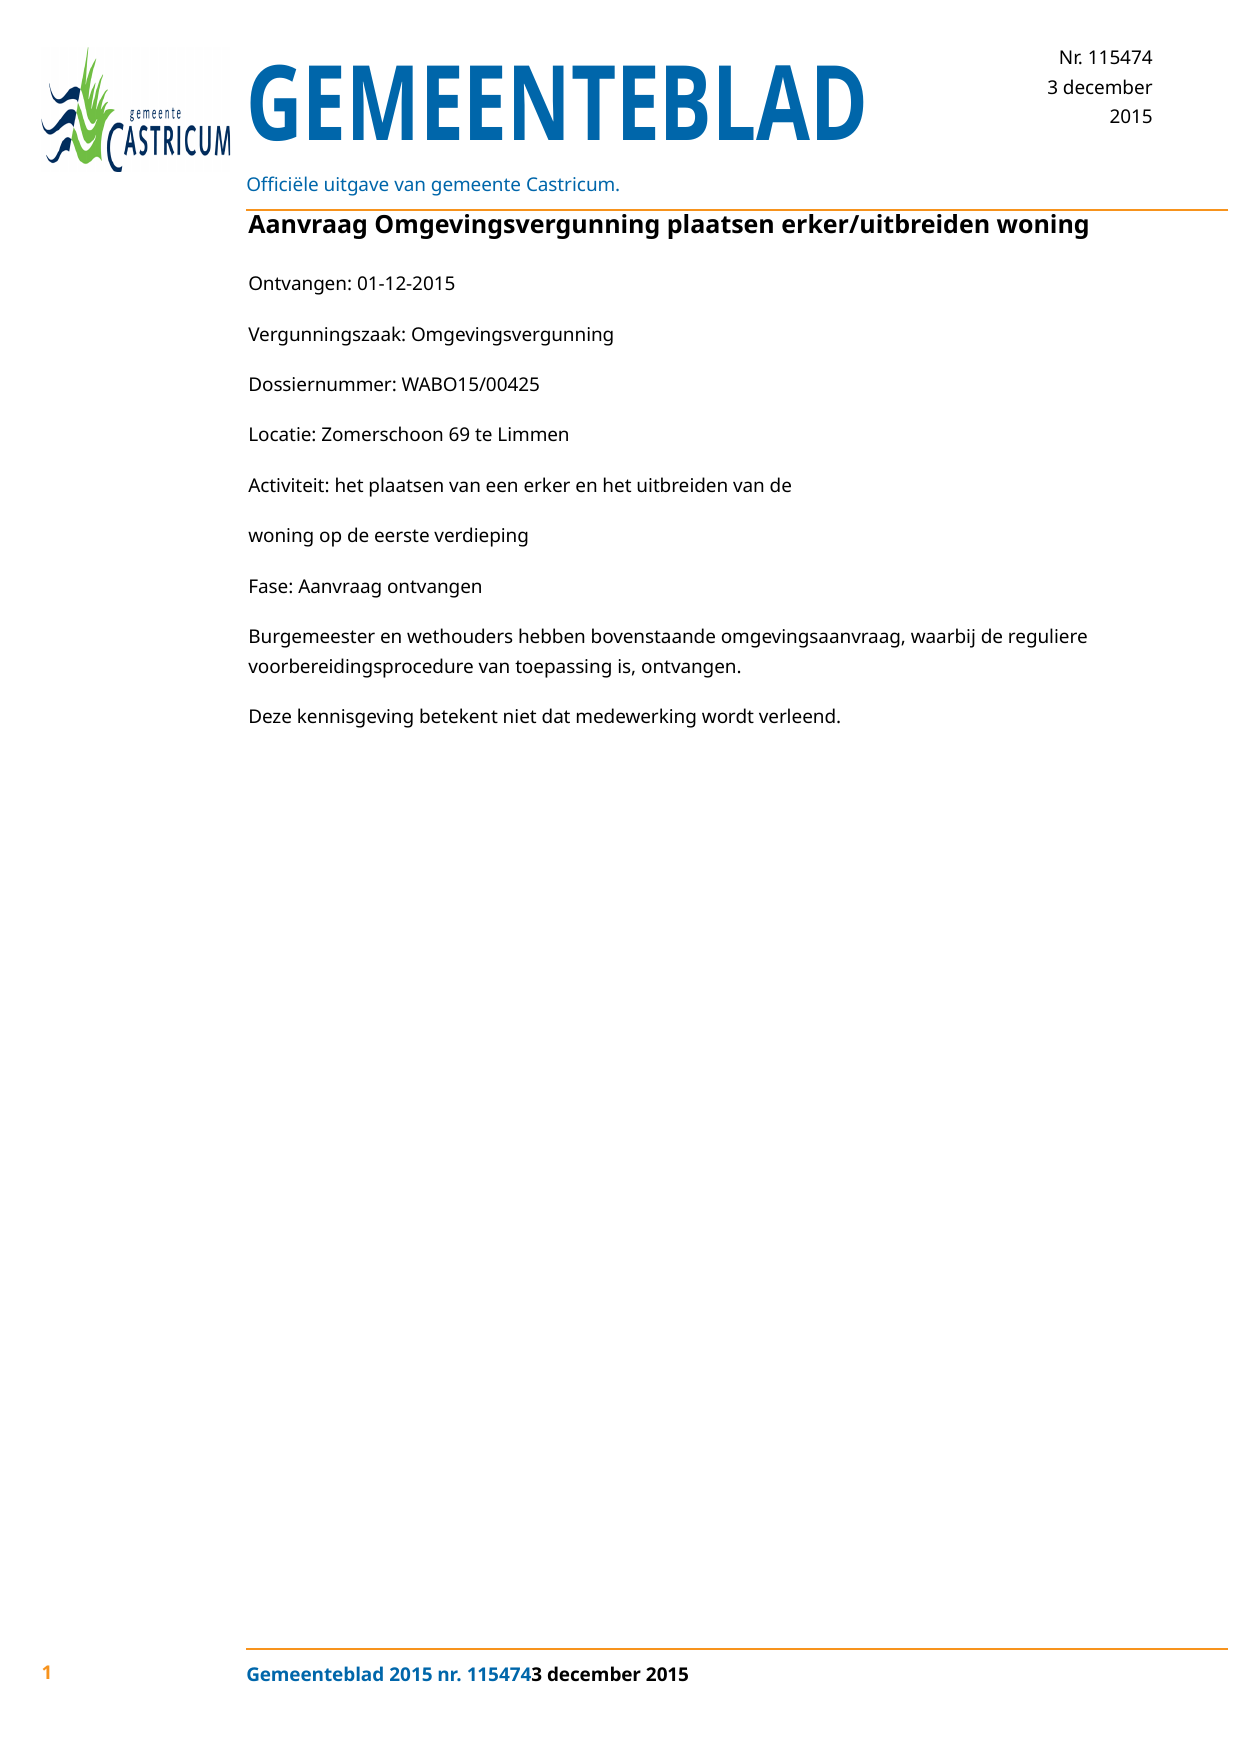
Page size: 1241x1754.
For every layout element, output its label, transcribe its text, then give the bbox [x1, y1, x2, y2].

text Dossiernummer: WABO15/00425 [248, 371, 1152, 397]
picture [41, 47, 231, 172]
text Deze kennisgeving betekent niet dat medewerking wordt verleend. [248, 703, 1152, 729]
text Ontvangen: 01-12-2015 [248, 270, 1152, 296]
text Burgemeester en wethouders hebben bovenstaande omgevingsaanvraag, waarbij de reguliere voorbereidingsprocedure van toepassing is, ontvangen. [248, 623, 1152, 678]
text Activiteit: het plaatsen van een erker en het uitbreiden van de [248, 472, 1152, 498]
text woning op de eerste verdieping [248, 522, 1152, 548]
text Fase: Aanvraag ontvangen [248, 573, 1152, 598]
text Locatie: Zomerschoon 69 te Limmen [248, 422, 1152, 447]
text Vergunningszaak: Omgevingsvergunning [248, 321, 1152, 346]
text Aanvraag Omgevingsvergunning plaatsen erker/uitbreiden woning [248, 211, 1152, 241]
